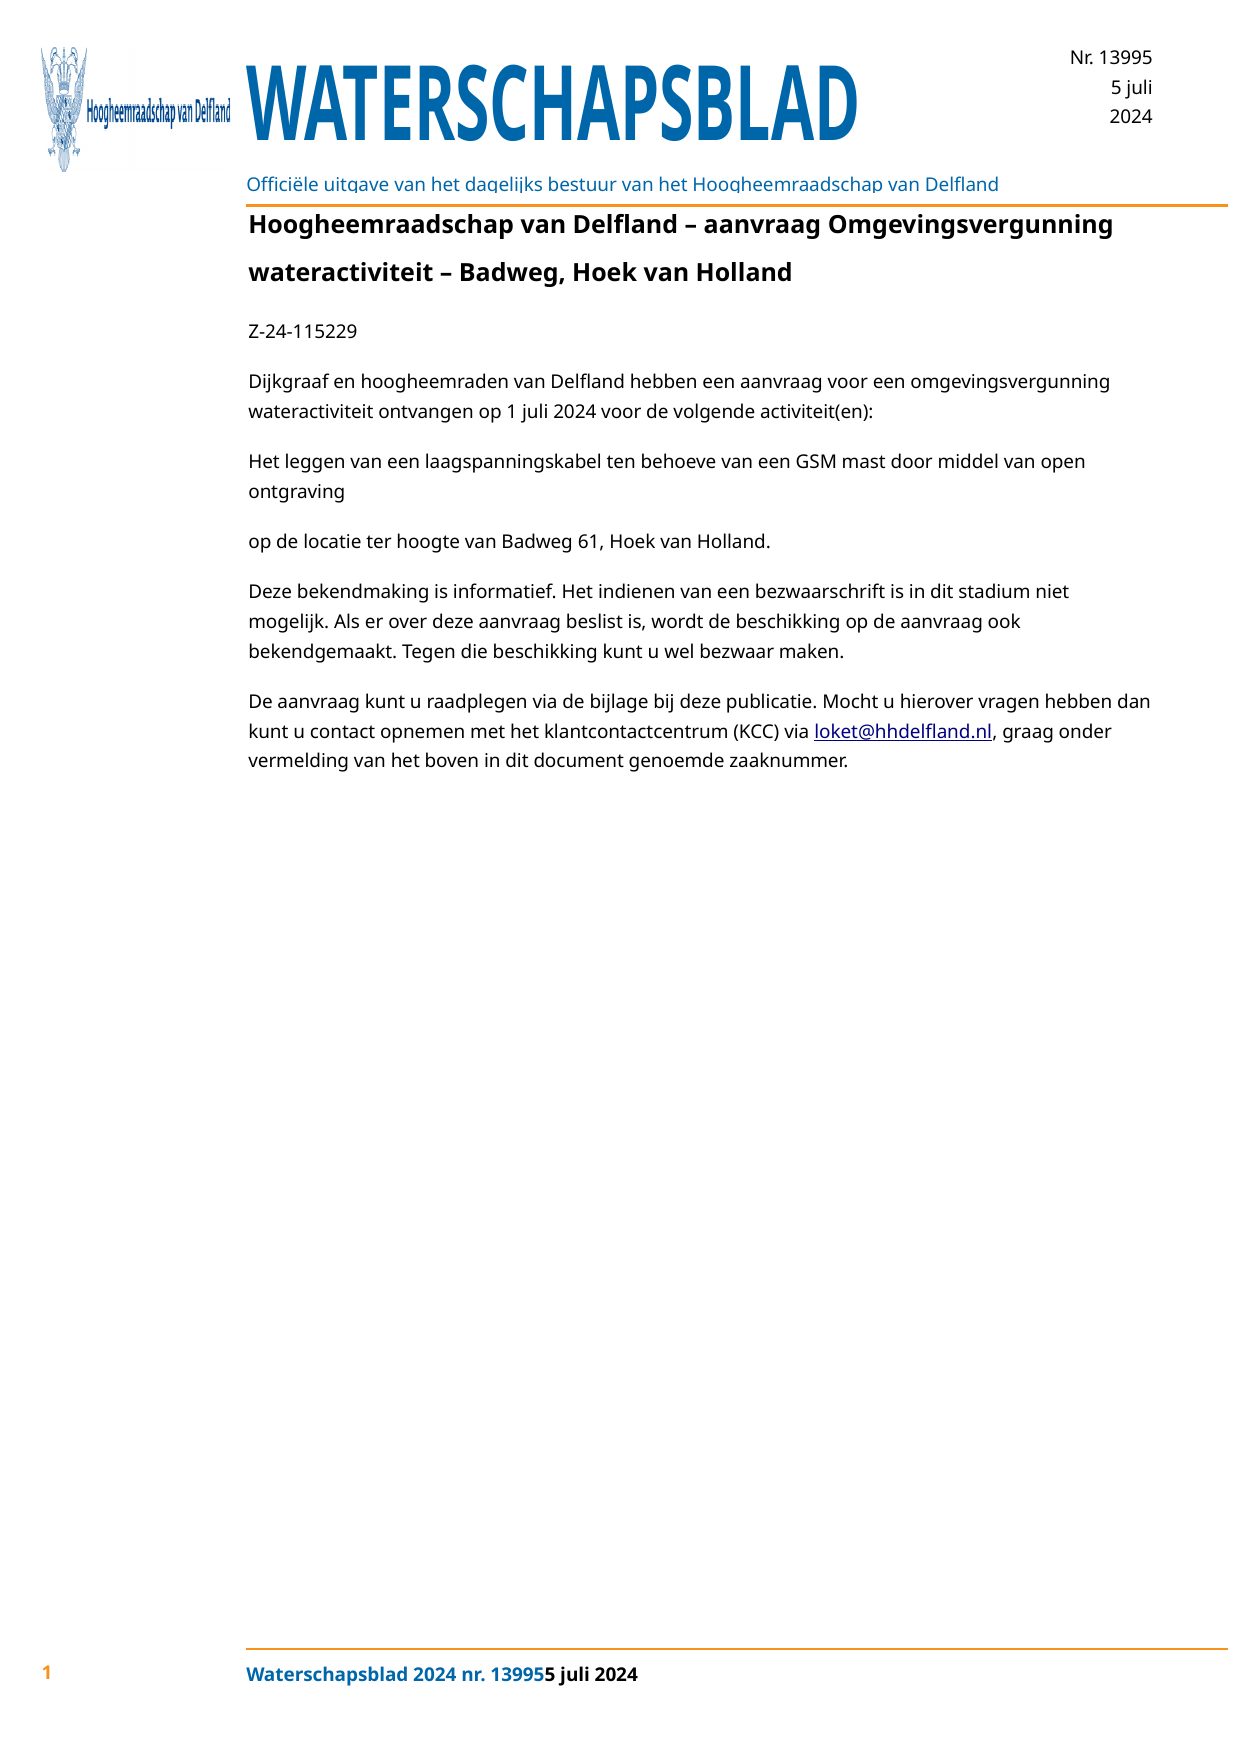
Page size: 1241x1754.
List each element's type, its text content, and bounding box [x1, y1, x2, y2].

text De aanvraag kunt u raadplegen via de bijlage bij deze publicatie. Mocht u hierover vragen hebben dan kunt u contact opnemen met het klantcontactcentrum (KCC) via loket@hhdelfland.nl, graag onder vermelding van het boven in dit document genoemde zaaknummer. [248, 688, 1152, 773]
picture [41, 47, 231, 172]
text Z-24-115229 [248, 318, 1152, 344]
text Hoogheemraadschap van Delfland – aanvraag Omgevingsvergunning wateractiviteit – Badweg, Hoek van Holland [248, 207, 1152, 288]
text Deze bekendmaking is informatief. Het indienen van een bezwaarschrift is in dit stadium niet mogelijk. Als er over deze aanvraag beslist is, wordt de beschikking op de aanvraag ook bekendgemaakt. Tegen die beschikking kunt u wel bezwaar maken. [248, 579, 1152, 664]
text Het leggen van een laagspanningskabel ten behoeve van een GSM mast door middel van open ontgraving [248, 448, 1152, 504]
text Dijkgraaf en hoogheemraden van Delfland hebben een aanvraag voor een omgevingsvergunning wateractiviteit ontvangen op 1 juli 2024 voor de volgende activiteit(en): [248, 368, 1152, 424]
text op de locatie ter hoogte van Badweg 61, Hoek van Holland. [248, 528, 1152, 554]
